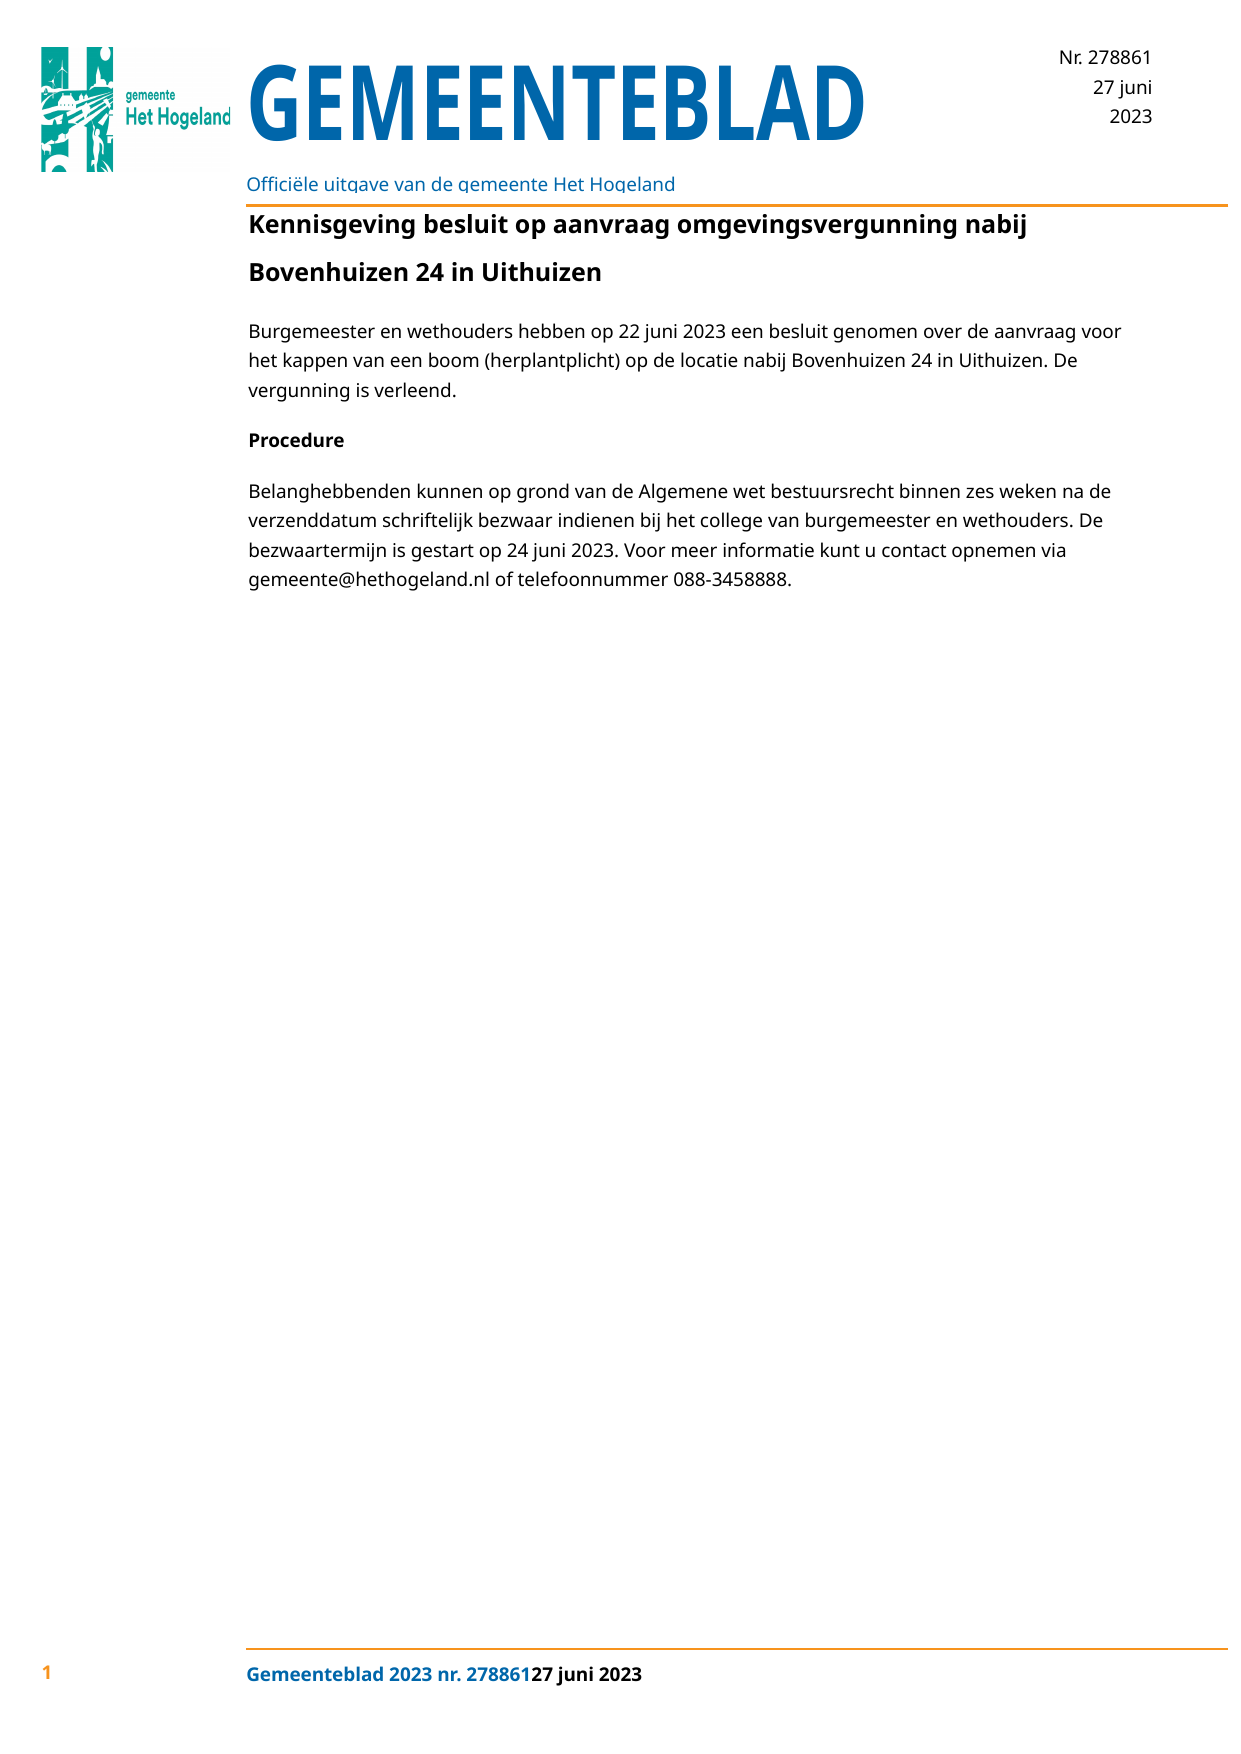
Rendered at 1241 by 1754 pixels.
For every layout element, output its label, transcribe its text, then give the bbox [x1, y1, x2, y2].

picture [41, 47, 231, 172]
text Burgemeester en wethouders hebben op 22 juni 2023 een besluit genomen over de aanvraag voor het kappen van een boom (herplantplicht) op de locatie nabij Bovenhuizen 24 in Uithuizen. De vergunning is verleend. [248, 318, 1152, 403]
text Procedure [248, 427, 1152, 453]
text Kennisgeving besluit op aanvraag omgevingsvergunning nabij Bovenhuizen 24 in Uithuizen [248, 207, 1152, 288]
text Belanghebbenden kunnen op grond van de Algemene wet bestuursrecht binnen zes weken na de verzenddatum schriftelijk bezwaar indienen bij het college van burgemeester en wethouders. De bezwaartermijn is gestart op 24 juni 2023. Voor meer informatie kunt u contact opnemen via gemeente@hethogeland.nl of telefoonnummer 088-3458888. [248, 478, 1152, 592]
